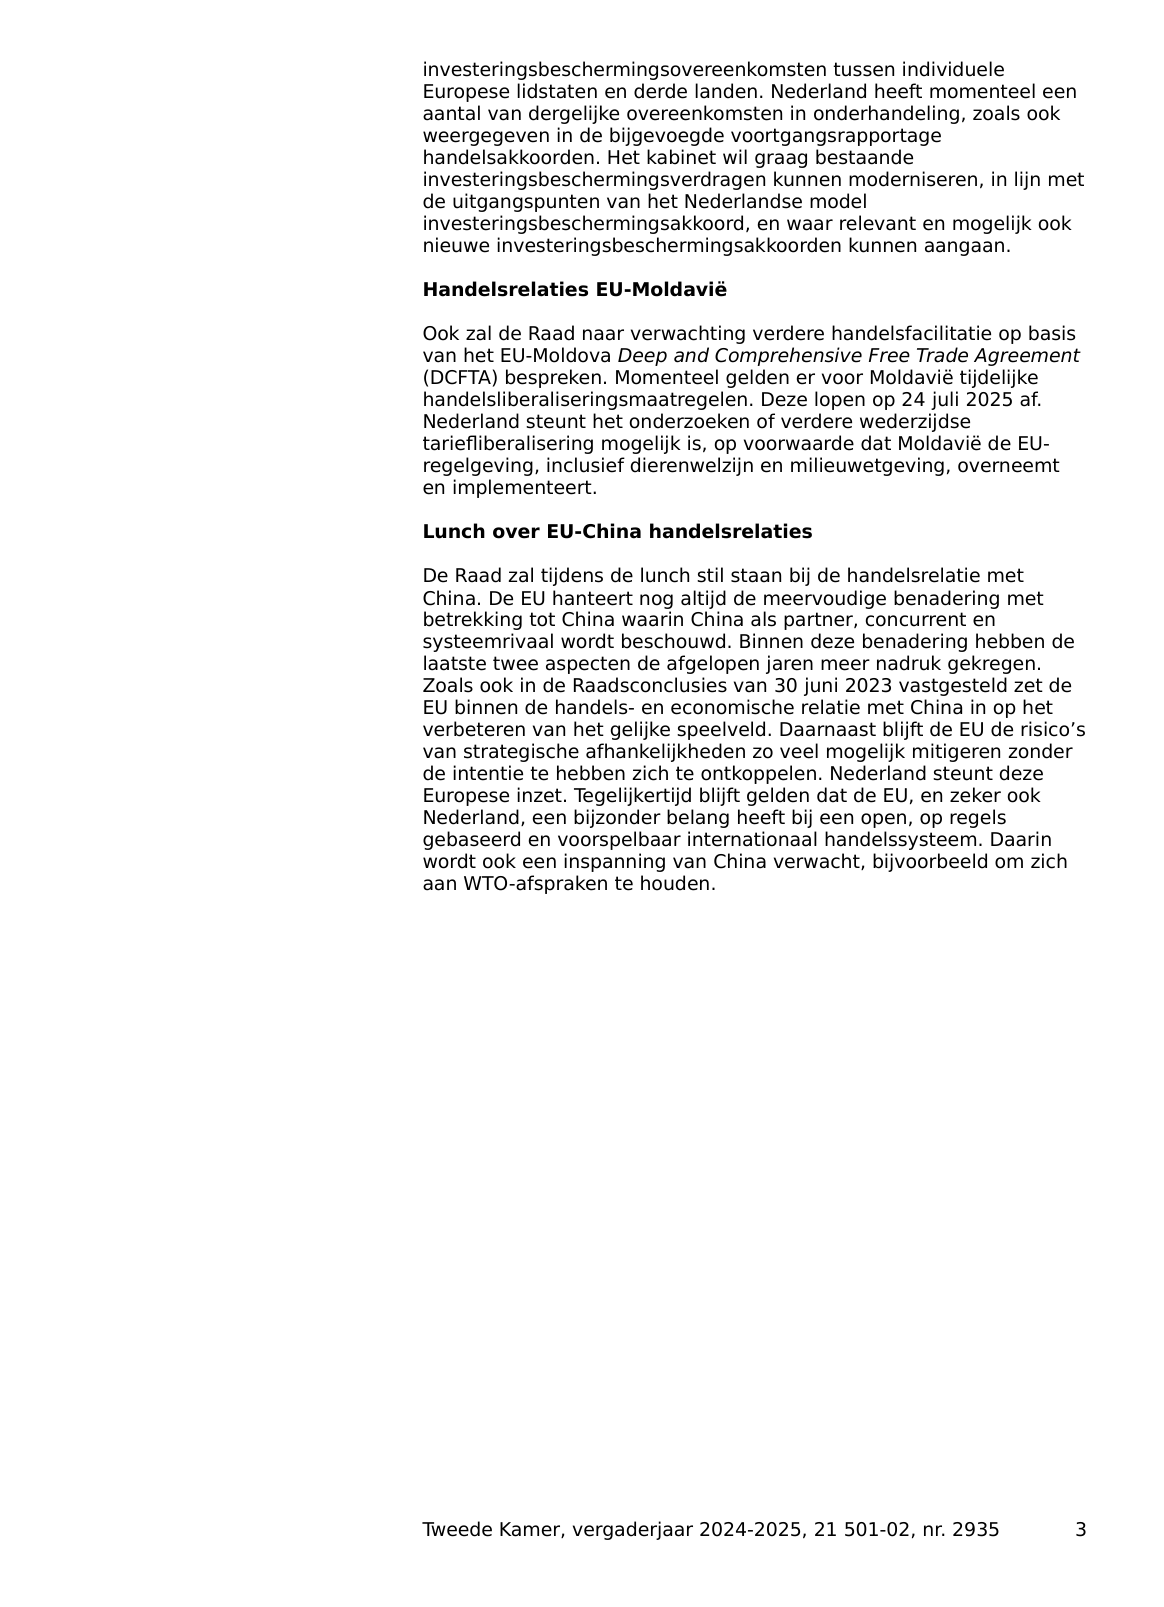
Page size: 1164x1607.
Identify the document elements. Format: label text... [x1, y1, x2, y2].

subtitle Lunch over EU-China handelsrelaties [422, 521, 1087, 543]
text investeringsbeschermingsovereenkomsten tussen individuele Europese lidstaten en derde landen. Nederland heeft momenteel een aantal van dergelijke overeenkomsten in onderhandeling, zoals ook weergegeven in de bijgevoegde voortgangsrapportage handelsakkoorden. Het kabinet wil graag bestaande investeringsbeschermingsverdragen kunnen moderniseren, in lijn met de uitgangspunten van het Nederlandse model investeringsbeschermingsakkoord, en waar relevant en mogelijk ook nieuwe investeringsbeschermingsakkoorden kunnen aangaan. [422, 59, 1087, 257]
text De Raad zal tijdens de lunch stil staan bij de handelsrelatie met China. De EU hanteert nog altijd de meervoudige benadering met betrekking tot China waarin China als partner, concurrent en systeemrivaal wordt beschouwd. Binnen deze benadering hebben de laatste twee aspecten de afgelopen jaren meer nadruk gekregen. Zoals ook in de Raadsconclusies van 30 juni 2023 vastgesteld zet de EU binnen de handels- en economische relatie met China in op het verbeteren van het gelijke speelveld. Daarnaast blijft de EU de risico’s van strategische afhankelijkheden zo veel mogelijk mitigeren zonder de intentie te hebben zich te ontkoppelen. Nederland steunt deze Europese inzet. Tegelijkertijd blijft gelden dat de EU, en zeker ook Nederland, een bijzonder belang heeft bij een open, op regels gebaseerd en voorspelbaar internationaal handelssysteem. Daarin wordt ook een inspanning van China verwacht, bijvoorbeeld om zich aan WTO-afspraken te houden. [422, 565, 1087, 895]
text Ook zal de Raad naar verwachting verdere handelsfacilitatie op basis van het EU-Moldova Deep and Comprehensive Free Trade Agreement (DCFTA) bespreken. Momenteel gelden er voor Moldavië tijdelijke handelsliberaliseringsmaatregelen. Deze lopen op 24 juli 2025 af. Nederland steunt het onderzoeken of verdere wederzijdse tariefliberalisering mogelijk is, op voorwaarde dat Moldavië de EU-regelgeving, inclusief dierenwelzijn en milieuwetgeving, overneemt en implementeert. [422, 323, 1087, 499]
subtitle Handelsrelaties EU-Moldavië [422, 279, 1087, 301]
